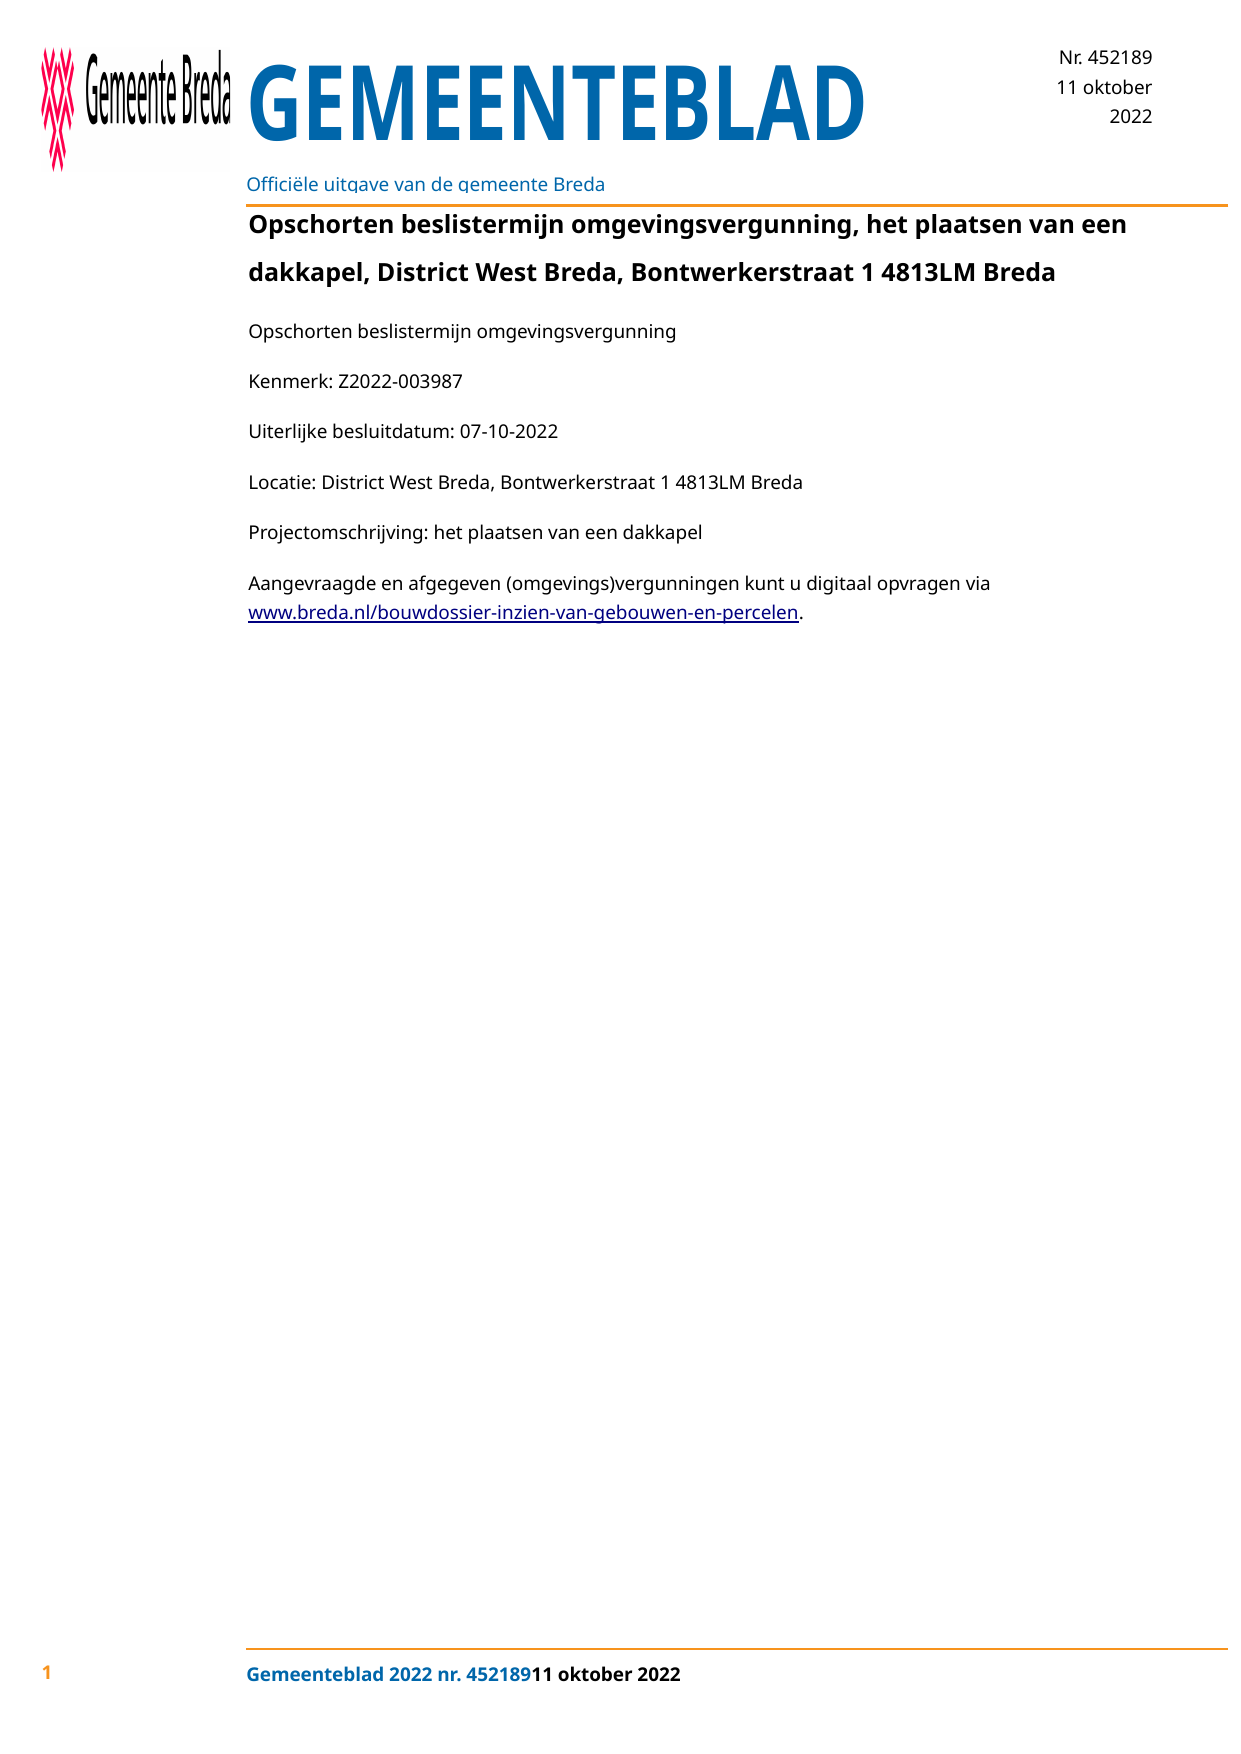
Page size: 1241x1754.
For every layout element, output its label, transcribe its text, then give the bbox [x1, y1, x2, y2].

text Opschorten beslistermijn omgevingsvergunning, het plaatsen van een dakkapel, District West Breda, Bontwerkerstraat 1 4813LM Breda [248, 207, 1152, 288]
text Projectomschrijving: het plaatsen van een dakkapel [248, 519, 1152, 545]
text Aangevraagde en afgegeven (omgevings)vergunningen kunt u digitaal opvragen via www.breda.nl/bouwdossier-inzien-van-gebouwen-en-percelen. [248, 570, 1152, 625]
picture [41, 47, 231, 172]
text Opschorten beslistermijn omgevingsvergunning [248, 318, 1152, 344]
text Uiterlijke besluitdatum: 07-10-2022 [248, 419, 1152, 444]
text Kenmerk: Z2022-003987 [248, 368, 1152, 394]
text Locatie: District West Breda, Bontwerkerstraat 1 4813LM Breda [248, 469, 1152, 495]
